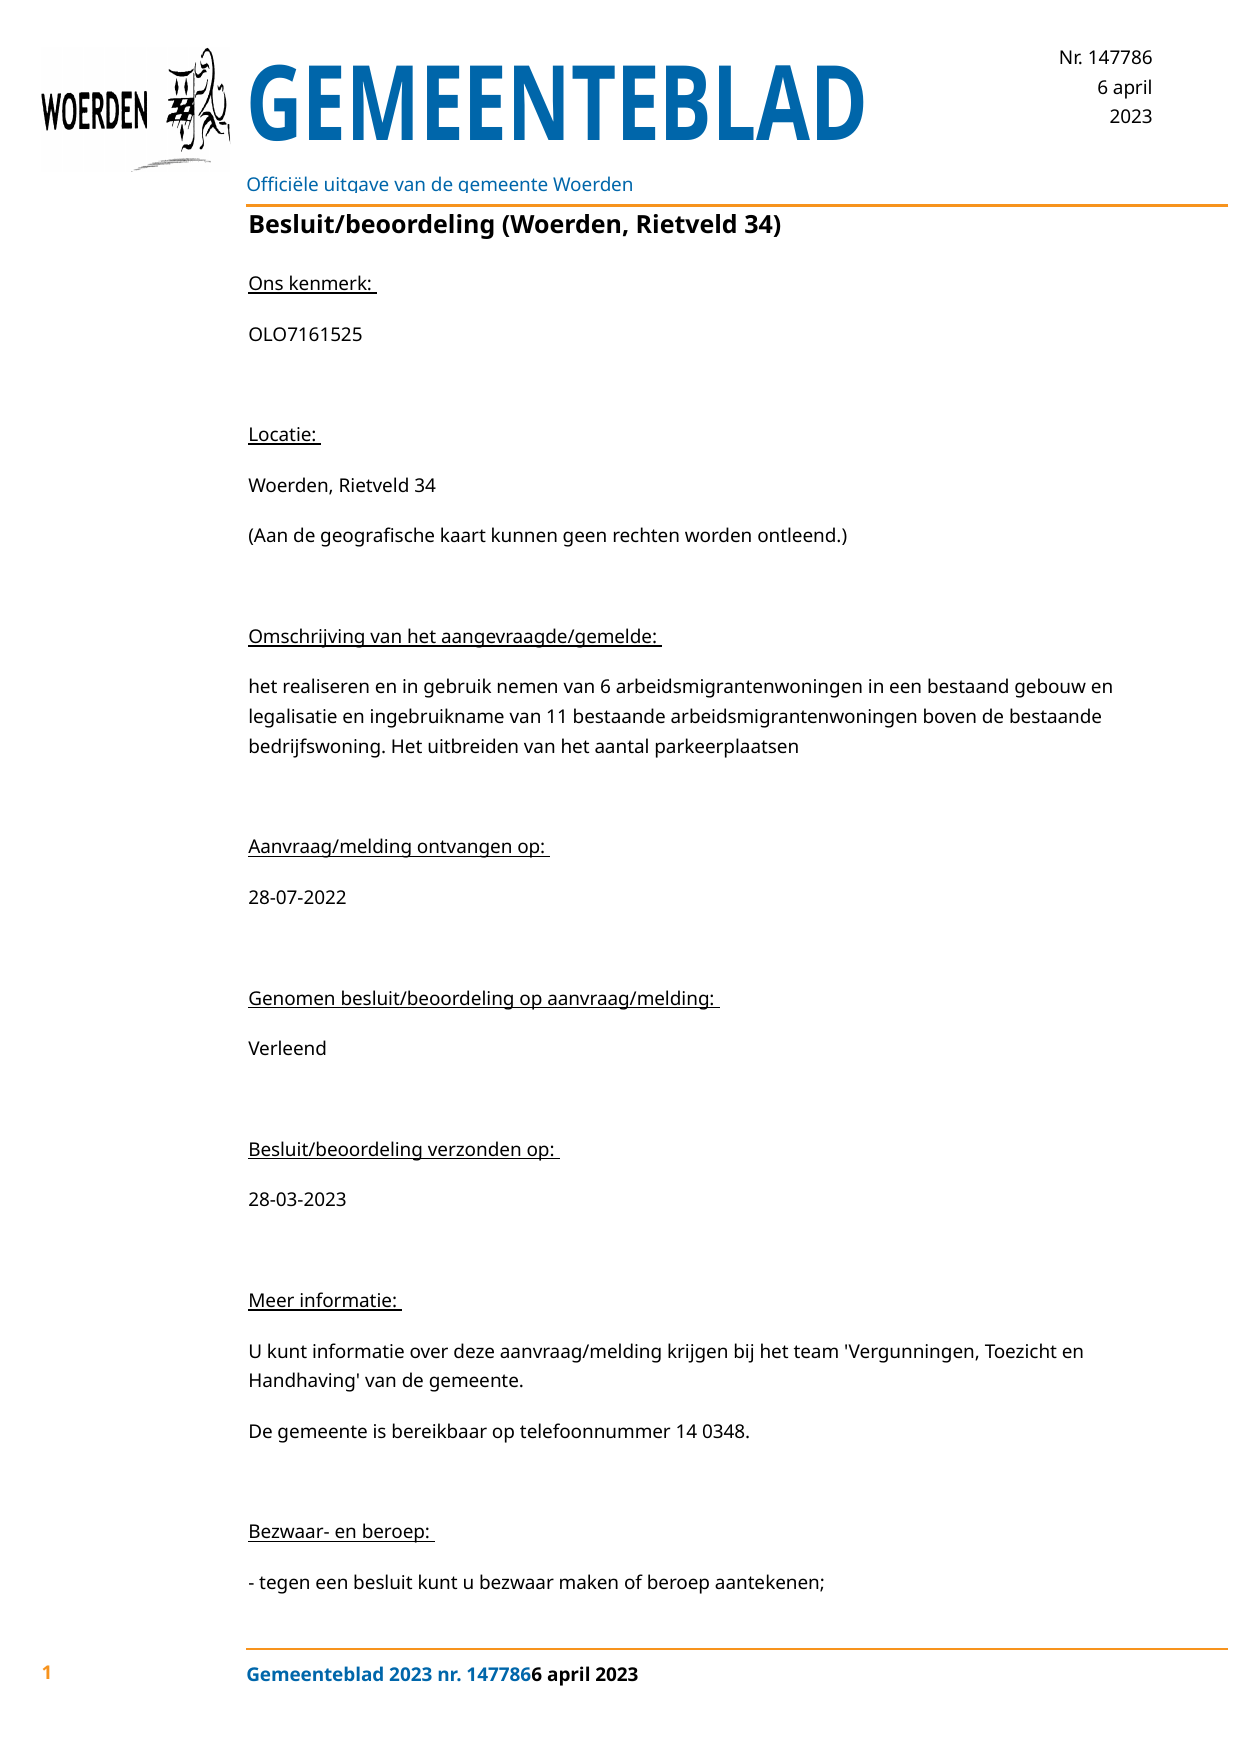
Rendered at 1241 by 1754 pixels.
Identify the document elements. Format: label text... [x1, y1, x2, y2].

picture [41, 47, 231, 172]
text Meer informatie: [248, 1287, 1152, 1313]
text De gemeente is bereikbaar op telefoonnummer 14 0348. [248, 1418, 1152, 1443]
text Locatie: [248, 422, 1152, 447]
text U kunt informatie over deze aanvraag/melding krijgen bij het team 'Vergunningen, Toezicht en Handhaving' van de gemeente. [248, 1338, 1152, 1393]
text Ons kenmerk: [248, 270, 1152, 296]
text OLO7161525 [248, 321, 1152, 346]
text (Aan de geografische kaart kunnen geen rechten worden ontleend.) [248, 522, 1152, 548]
text Verleend [248, 1035, 1152, 1061]
text 28-03-2023 [248, 1187, 1152, 1212]
text Omschrijving van het aangevraagde/gemelde: [248, 623, 1152, 649]
text Bezwaar- en beroep: [248, 1519, 1152, 1544]
text het realiseren en in gebruik nemen van 6 arbeidsmigrantenwoningen in een bestaand gebouw en legalisatie en ingebruikname van 11 bestaande arbeidsmigrantenwoningen boven de bestaande bedrijfswoning. Het uitbreiden van het aantal parkeerplaatsen [248, 674, 1152, 758]
text Aanvraag/melding ontvangen op: [248, 834, 1152, 859]
text Besluit/beoordeling verzonden op: [248, 1136, 1152, 1162]
text Genomen besluit/beoordeling op aanvraag/melding: [248, 985, 1152, 1011]
text - tegen een besluit kunt u bezwaar maken of beroep aantekenen; [248, 1569, 1152, 1595]
text Besluit/beoordeling (Woerden, Rietveld 34) [248, 207, 1152, 241]
text Woerden, Rietveld 34 [248, 472, 1152, 498]
text 28-07-2022 [248, 884, 1152, 910]
